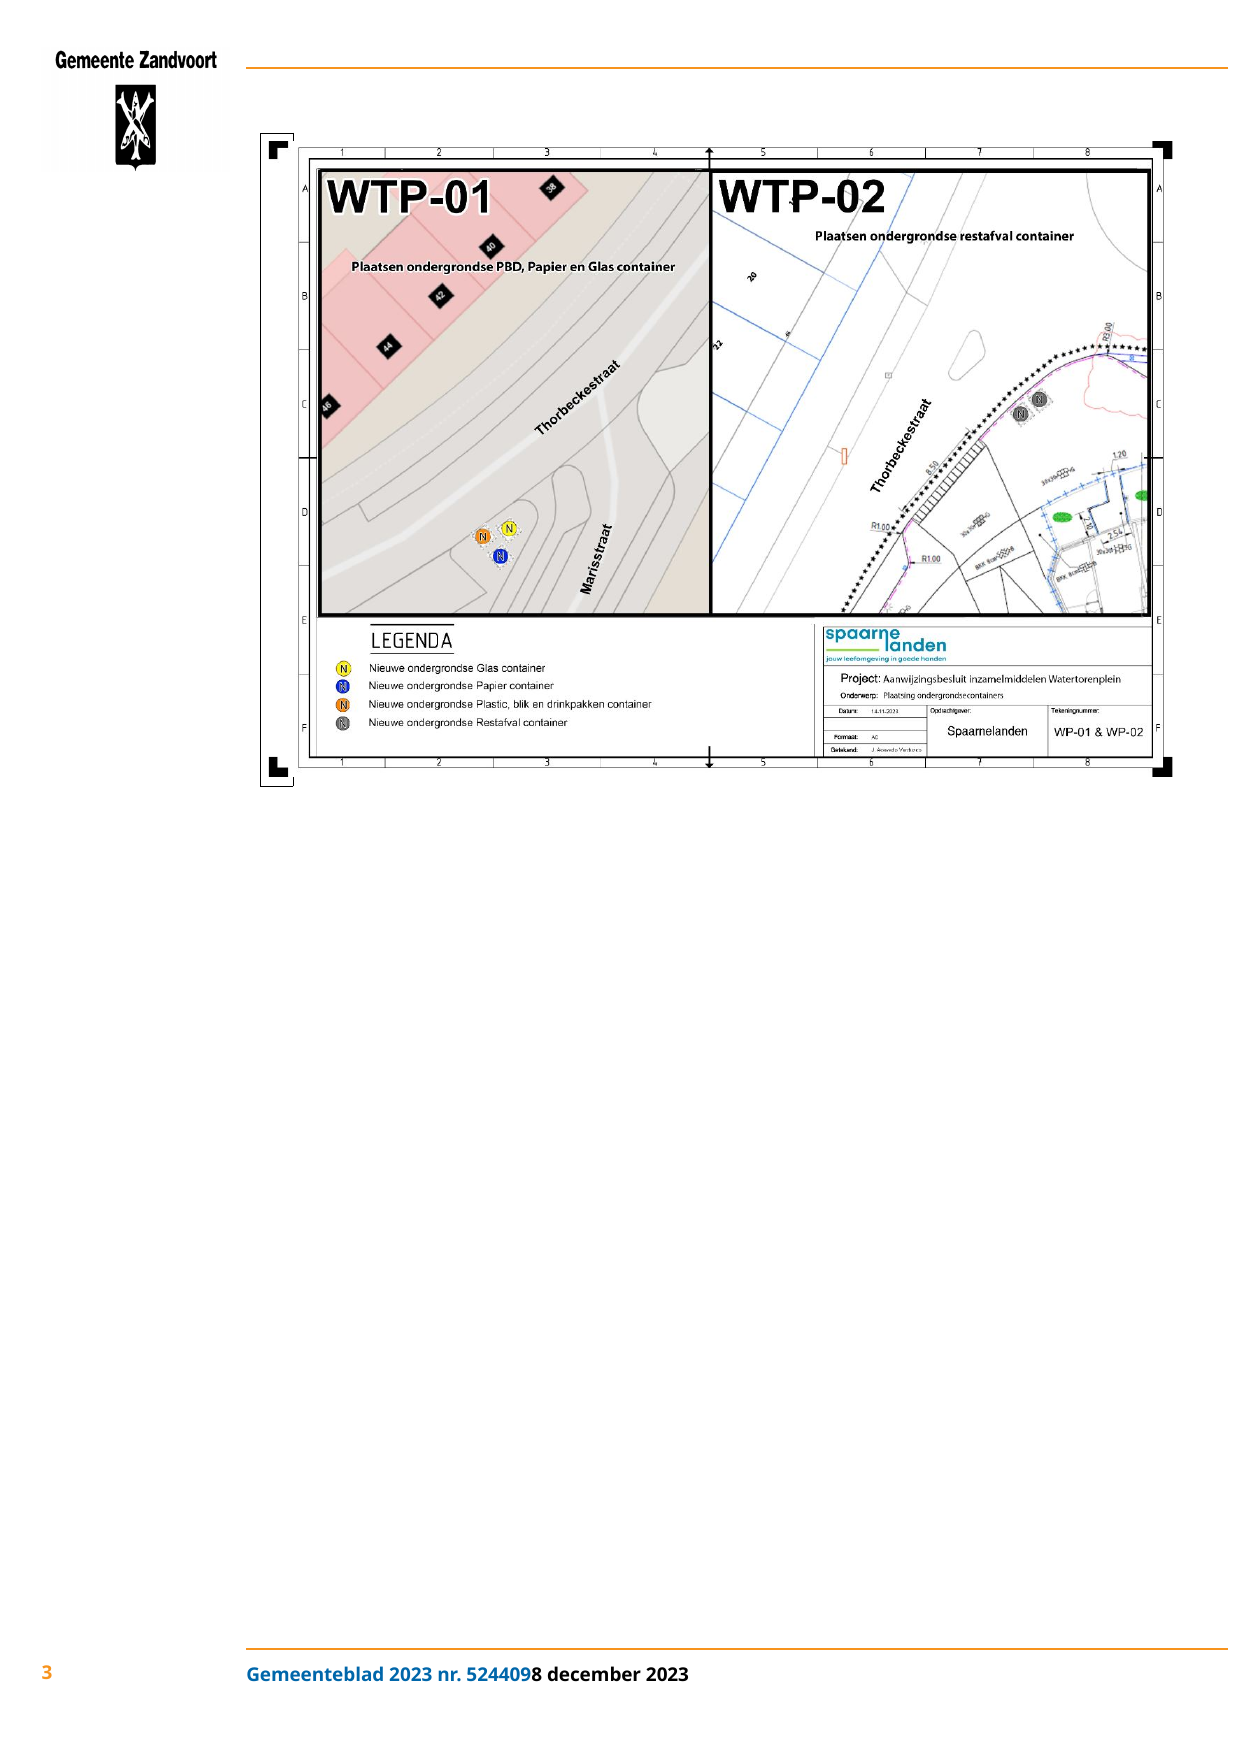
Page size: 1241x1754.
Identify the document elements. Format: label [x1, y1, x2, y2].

picture [41, 47, 231, 172]
picture [268, 141, 1173, 777]
